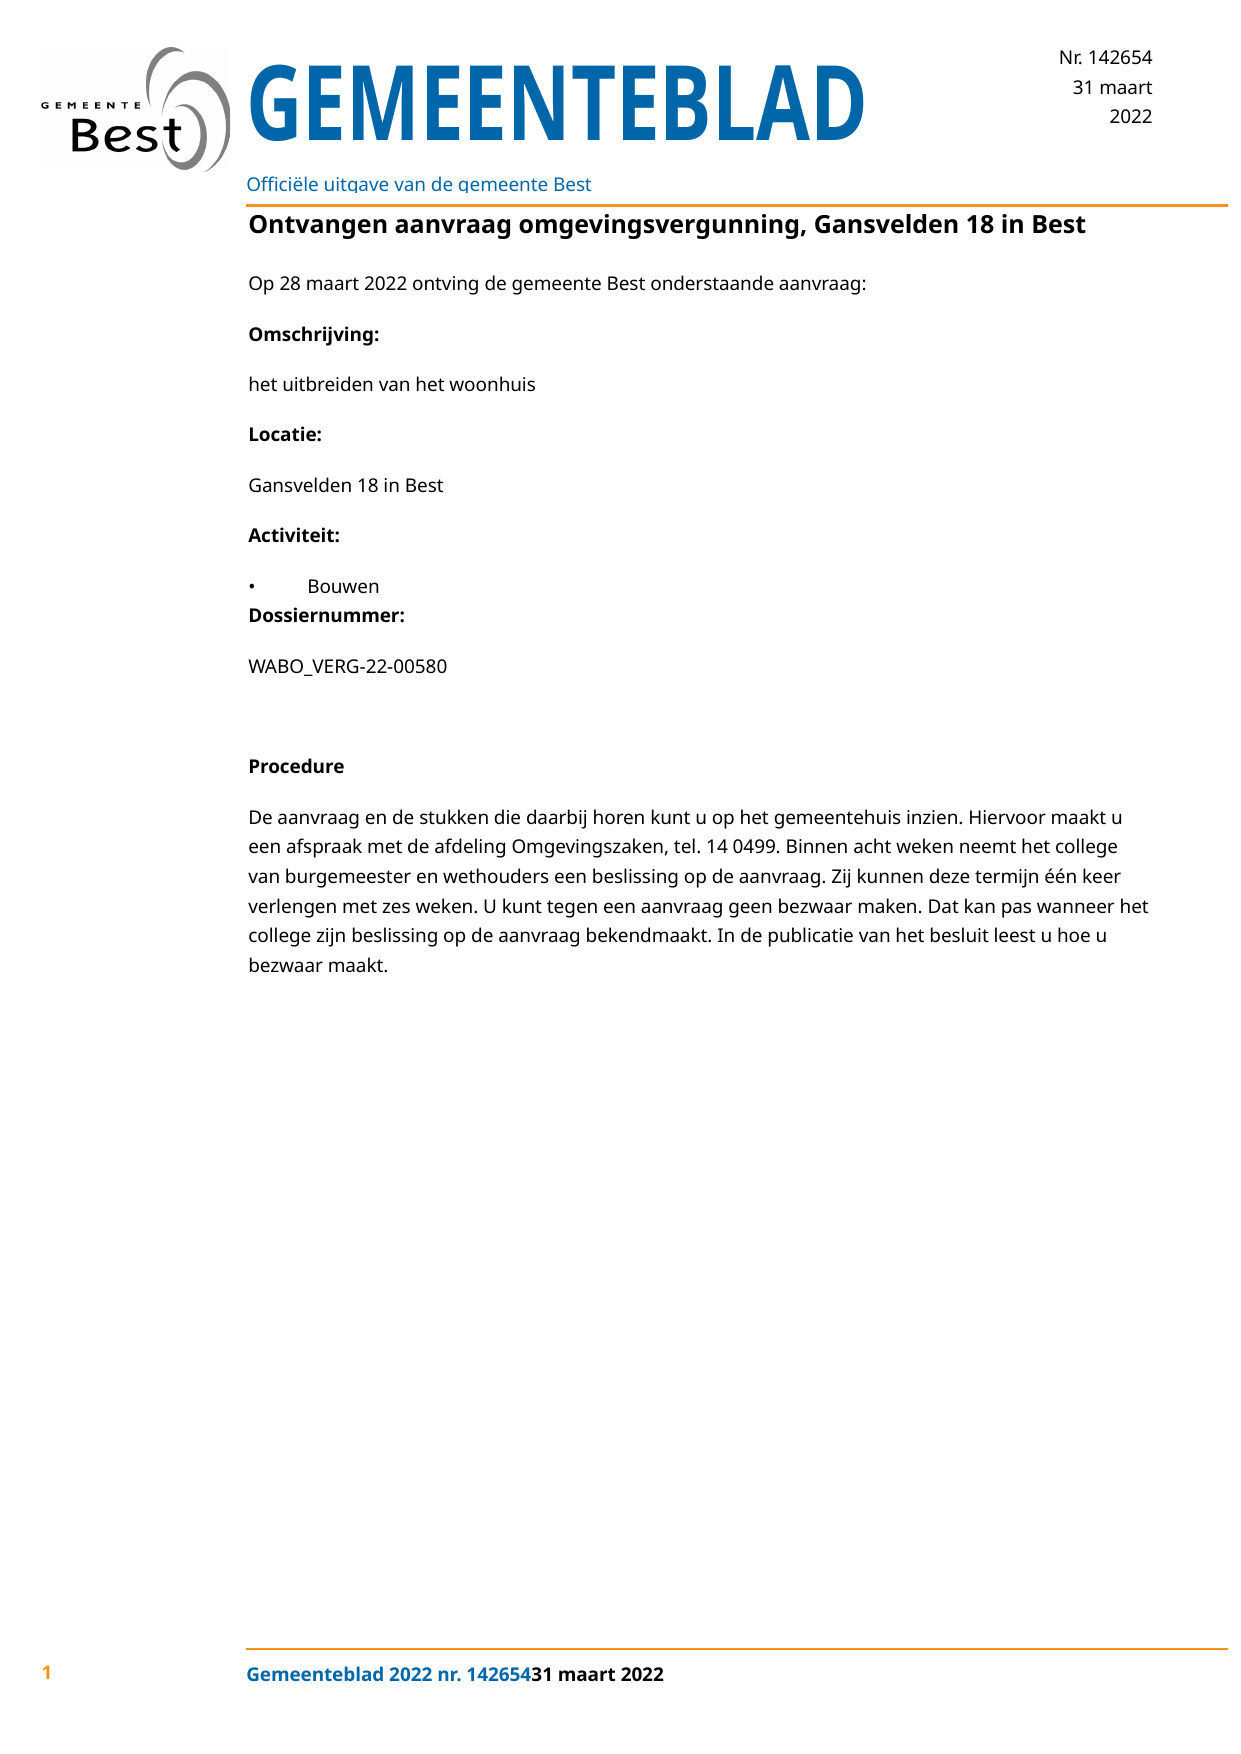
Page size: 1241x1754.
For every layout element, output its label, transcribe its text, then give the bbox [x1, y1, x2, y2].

text Procedure [248, 754, 1152, 779]
text De aanvraag en de stukken die daarbij horen kunt u op het gemeentehuis inzien. Hiervoor maakt u een afspraak met de afdeling Omgevingszaken, tel. 14 0499. Binnen acht weken neemt het college van burgemeester en wethouders een beslissing op de aanvraag. Zij kunnen deze termijn één keer verlengen met zes weken. U kunt tegen een aanvraag geen bezwaar maken. Dat kan pas wanneer het college zijn beslissing op de aanvraag bekendmaakt. In de publicatie van het besluit leest u hoe u bezwaar maakt. [248, 804, 1152, 978]
text het uitbreiden van het woonhuis [248, 371, 1152, 397]
text WABO_VERG-22-00580 [248, 653, 1152, 678]
text Omschrijving: [248, 321, 1152, 346]
text Dossiernummer: [248, 602, 1152, 628]
text Ontvangen aanvraag omgevingsvergunning, Gansvelden 18 in Best [248, 207, 1152, 241]
picture [41, 47, 231, 172]
list Bouwen [248, 573, 1152, 598]
text Gansvelden 18 in Best [248, 472, 1152, 498]
text Op 28 maart 2022 ontving de gemeente Best onderstaande aanvraag: [248, 270, 1152, 296]
text Locatie: [248, 422, 1152, 447]
text Activiteit: [248, 522, 1152, 548]
